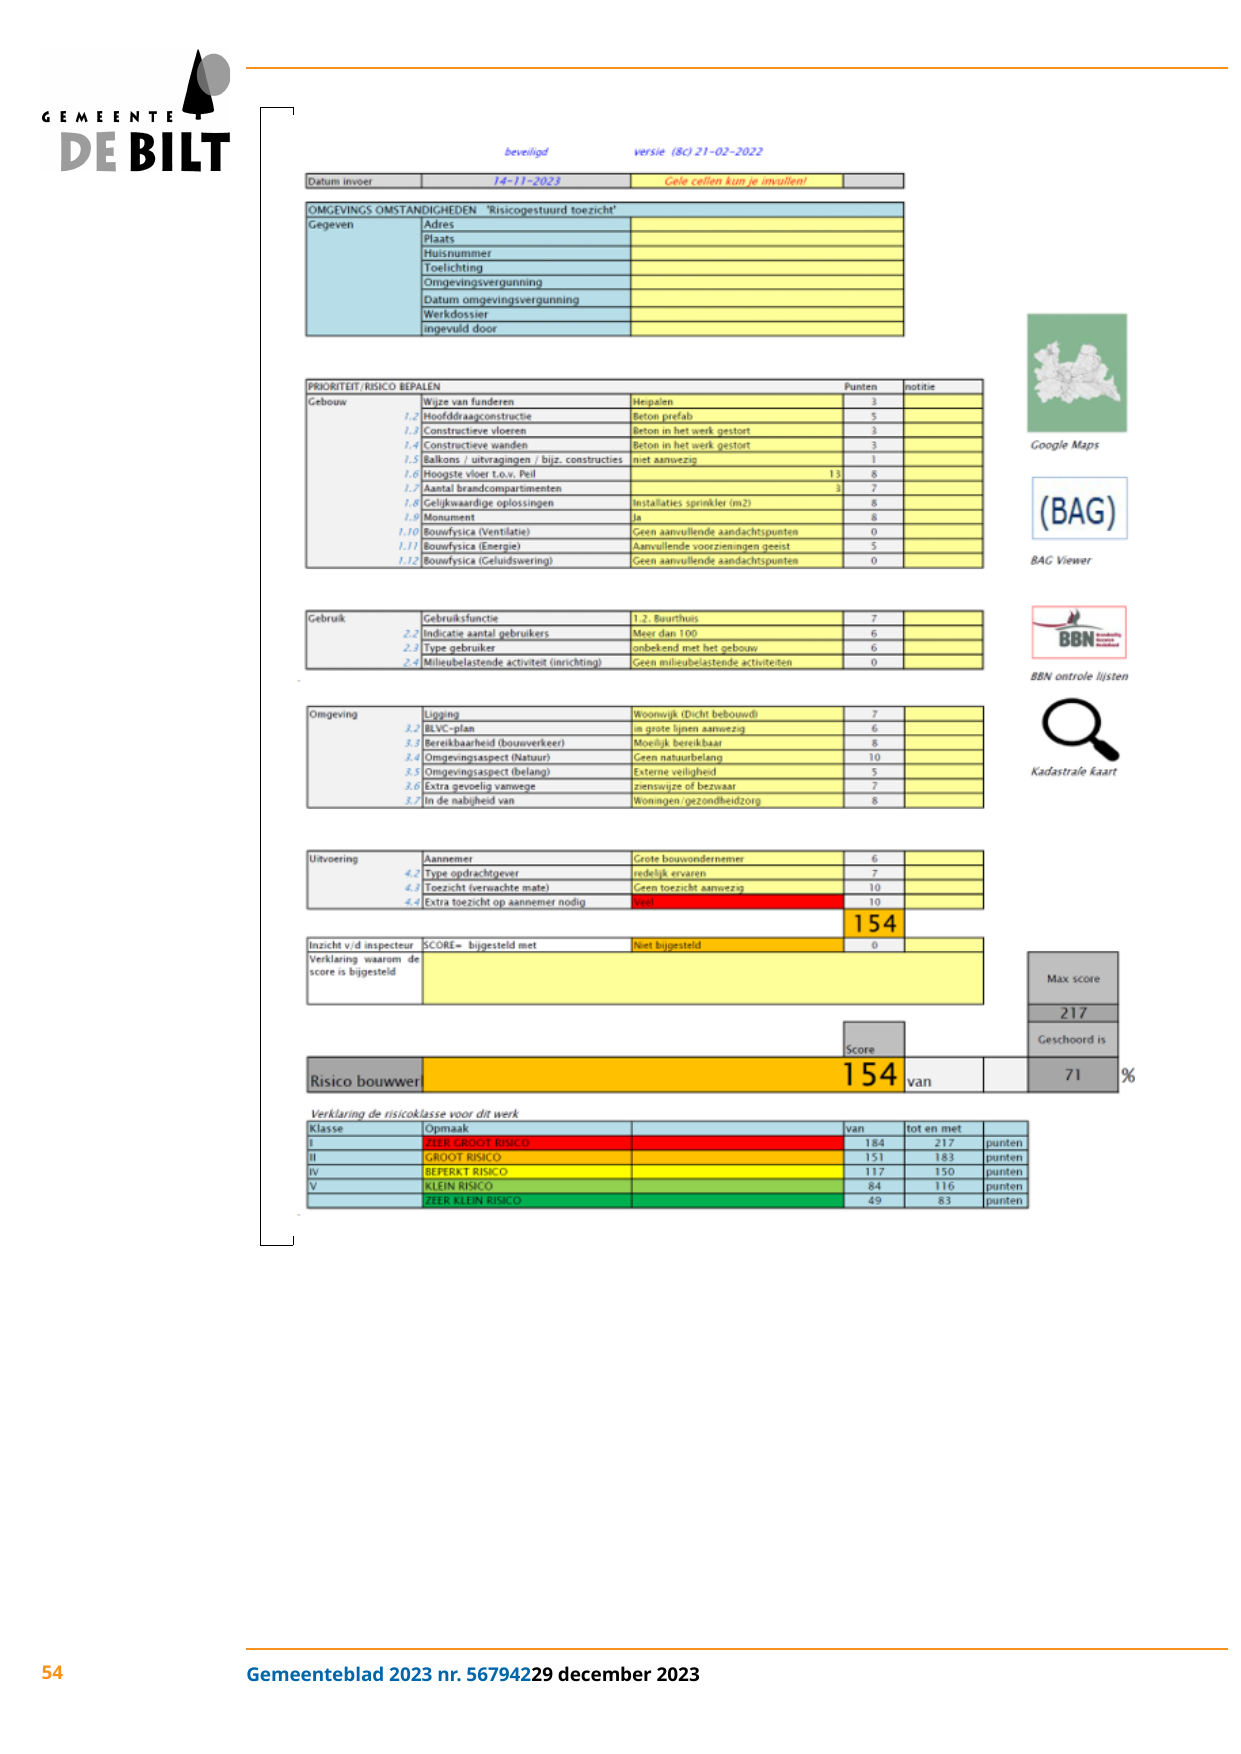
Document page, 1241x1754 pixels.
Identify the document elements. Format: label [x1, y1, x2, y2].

picture [41, 47, 231, 172]
picture [268, 115, 1173, 1236]
